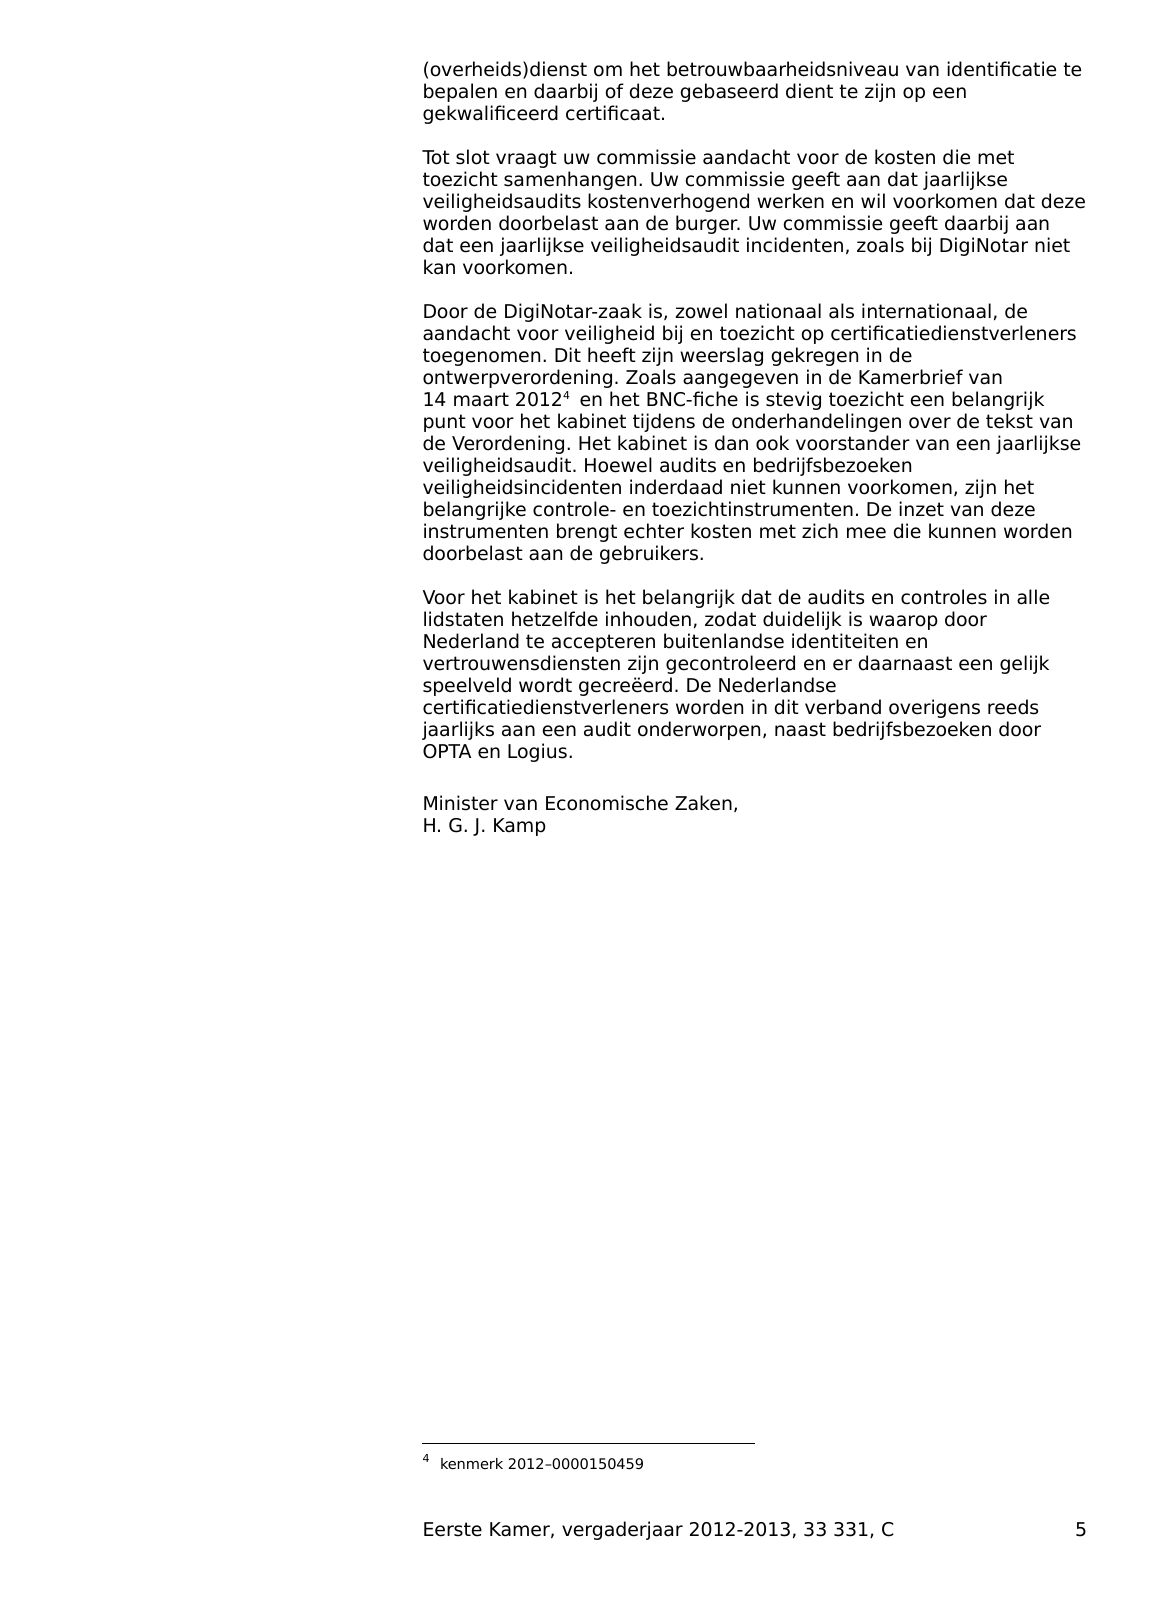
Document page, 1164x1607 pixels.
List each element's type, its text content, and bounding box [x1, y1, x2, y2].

text Tot slot vraagt uw commissie aandacht voor de kosten die met toezicht samenhangen. Uw commissie geeft aan dat jaarlijkse veiligheidsaudits kostenverhogend werken en wil voorkomen dat deze worden doorbelast aan de burger. Uw commissie geeft daarbij aan dat een jaarlijkse veiligheidsaudit incidenten, zoals bij DigiNotar niet kan voorkomen. [422, 147, 1087, 279]
text kenmerk 2012–0000150459 [422, 1452, 1087, 1474]
text Minister van Economische Zaken, H. G. J. Kamp [422, 793, 1087, 837]
text Voor het kabinet is het belangrijk dat de audits en controles in alle lidstaten hetzelfde inhouden, zodat duidelijk is waarop door Nederland te accepteren buitenlandse identiteiten en vertrouwensdiensten zijn gecontroleerd en er daarnaast een gelijk speelveld wordt gecreëerd. De Nederlandse certificatiedienstverleners worden in dit verband overigens reeds jaarlijks aan een audit onderworpen, naast bedrijfsbezoeken door OPTA en Logius. [422, 587, 1087, 763]
text (overheids)dienst om het betrouwbaarheidsniveau van identificatie te bepalen en daarbij of deze gebaseerd dient te zijn op een gekwalificeerd certificaat. [422, 59, 1087, 125]
text Door de DigiNotar-zaak is, zowel nationaal als internationaal, de aandacht voor veiligheid bij en toezicht op certificatiedienstverleners toegenomen. Dit heeft zijn weerslag gekregen in de ontwerpverordening. Zoals aangegeven in de Kamerbrief van 14 maart 2012 en het BNC-fiche is stevig toezicht een belangrijk punt voor het kabinet tijdens de onderhandelingen over de tekst van de Verordening. Het kabinet is dan ook voorstander van een jaarlijkse veiligheidsaudit. Hoewel audits en bedrijfsbezoeken veiligheidsincidenten inderdaad niet kunnen voorkomen, zijn het belangrijke controle- en toezichtinstrumenten. De inzet van deze instrumenten brengt echter kosten met zich mee die kunnen worden doorbelast aan de gebruikers. [422, 301, 1087, 565]
